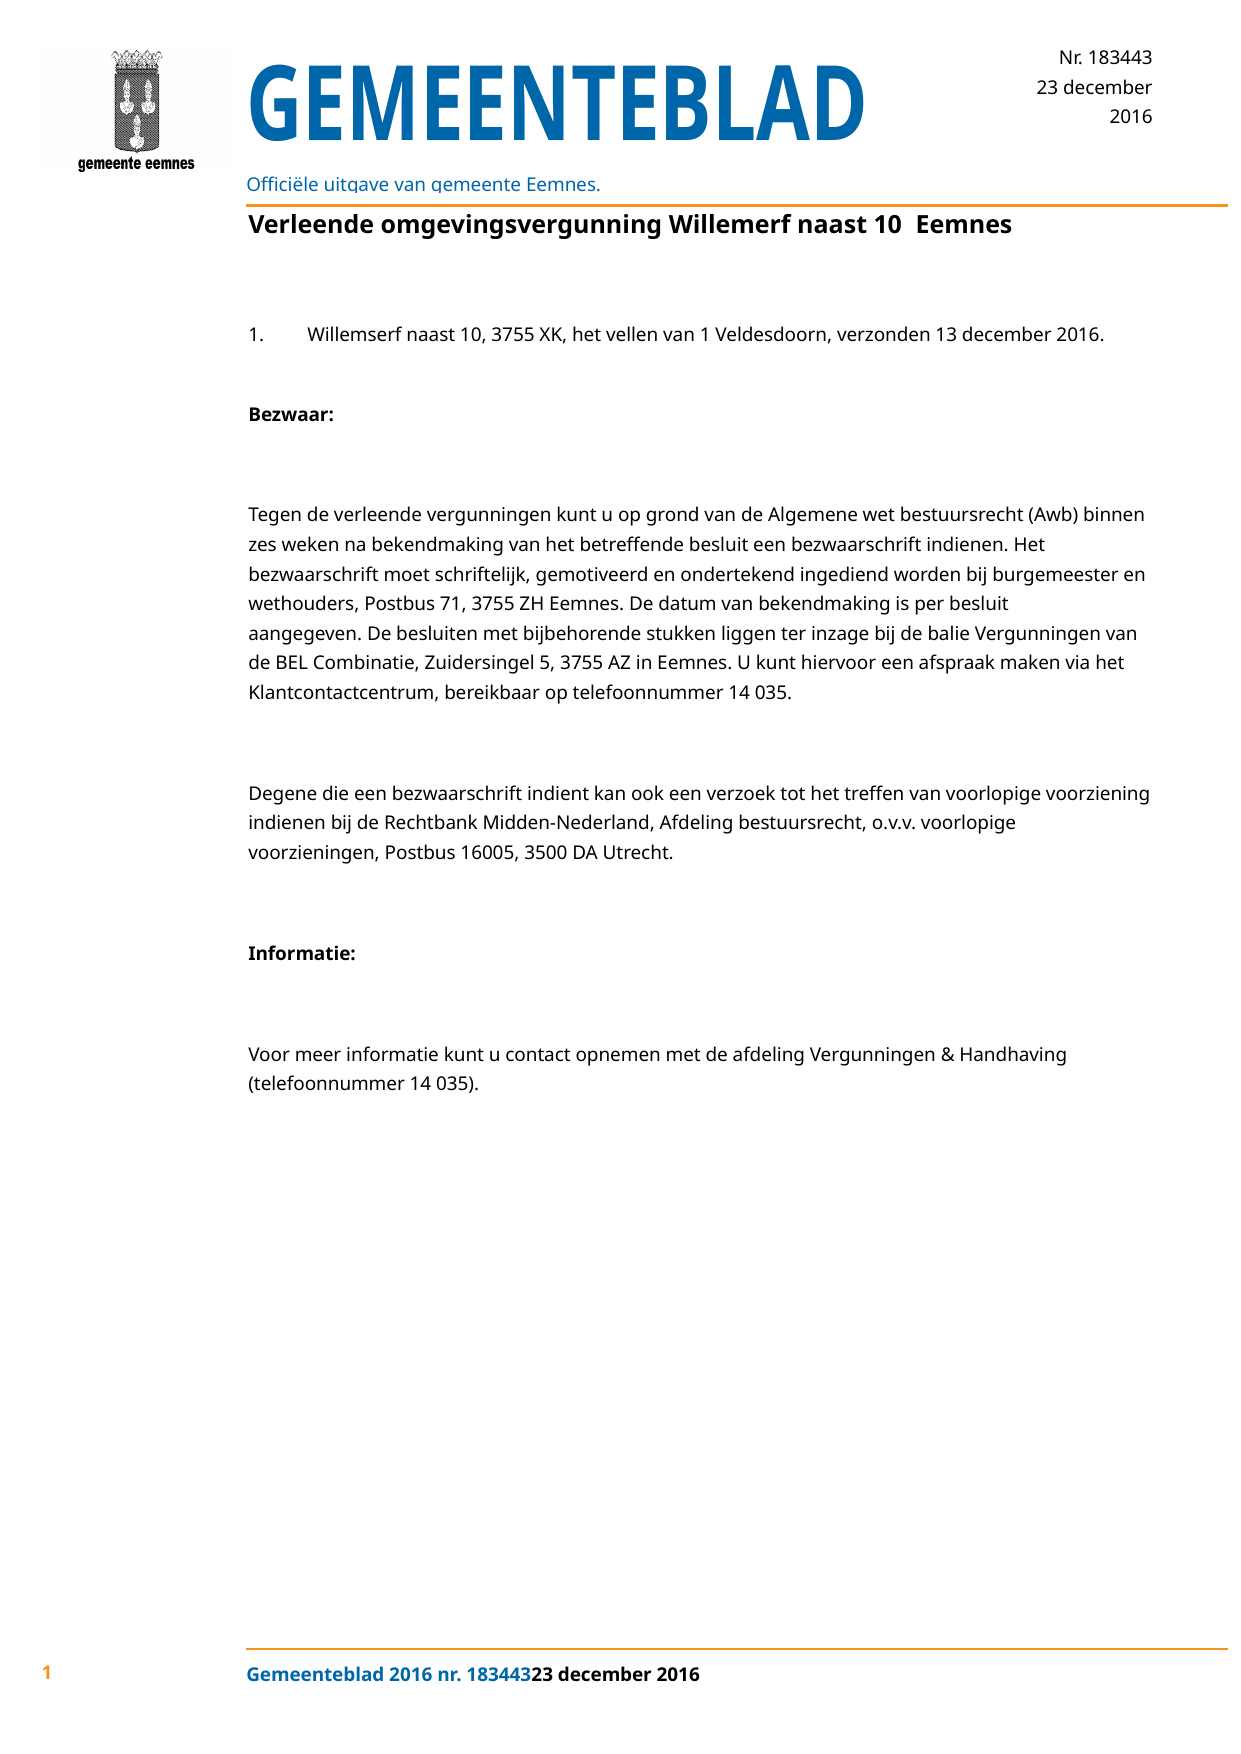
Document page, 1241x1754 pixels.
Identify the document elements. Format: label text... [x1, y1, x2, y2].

text Tegen de verleende vergunningen kunt u op grond van de Algemene wet bestuursrecht (Awb) binnen zes weken na bekendmaking van het betreffende besluit een bezwaarschrift indienen. Het bezwaarschrift moet schriftelijk, gemotiveerd en ondertekend ingediend worden bij burgemeester en wethouders, Postbus 71, 3755 ZH Eemnes. De datum van bekendmaking is per besluit aangegeven. De besluiten met bijbehorende stukken liggen ter inzage bij de balie Vergunningen van de BEL Combinatie, Zuidersingel 5, 3755 AZ in Eemnes. U kunt hiervoor een afspraak maken via het Klantcontactcentrum, bereikbaar op telefoonnummer 14 035. [248, 502, 1152, 705]
text Bezwaar: [248, 401, 1152, 426]
text Voor meer informatie kunt u contact opnemen met de afdeling Vergunningen & Handhaving (telefoonnummer 14 035). [248, 1041, 1152, 1096]
text Informatie: [248, 940, 1152, 966]
picture [41, 47, 231, 172]
list Willemserf naast 10, 3755 XK, het vellen van 1 Veldesdoorn, verzonden 13 december 2016. [248, 321, 1152, 346]
text Degene die een bezwaarschrift indient kan ook een verzoek tot het treffen van voorlopige voorziening indienen bij de Rechtbank Midden-Nederland, Afdeling bestuursrecht, o.v.v. voorlopige voorzieningen, Postbus 16005, 3500 DA Utrecht. [248, 780, 1152, 865]
text Verleende omgevingsvergunning Willemerf naast 10 Eemnes [248, 207, 1152, 241]
